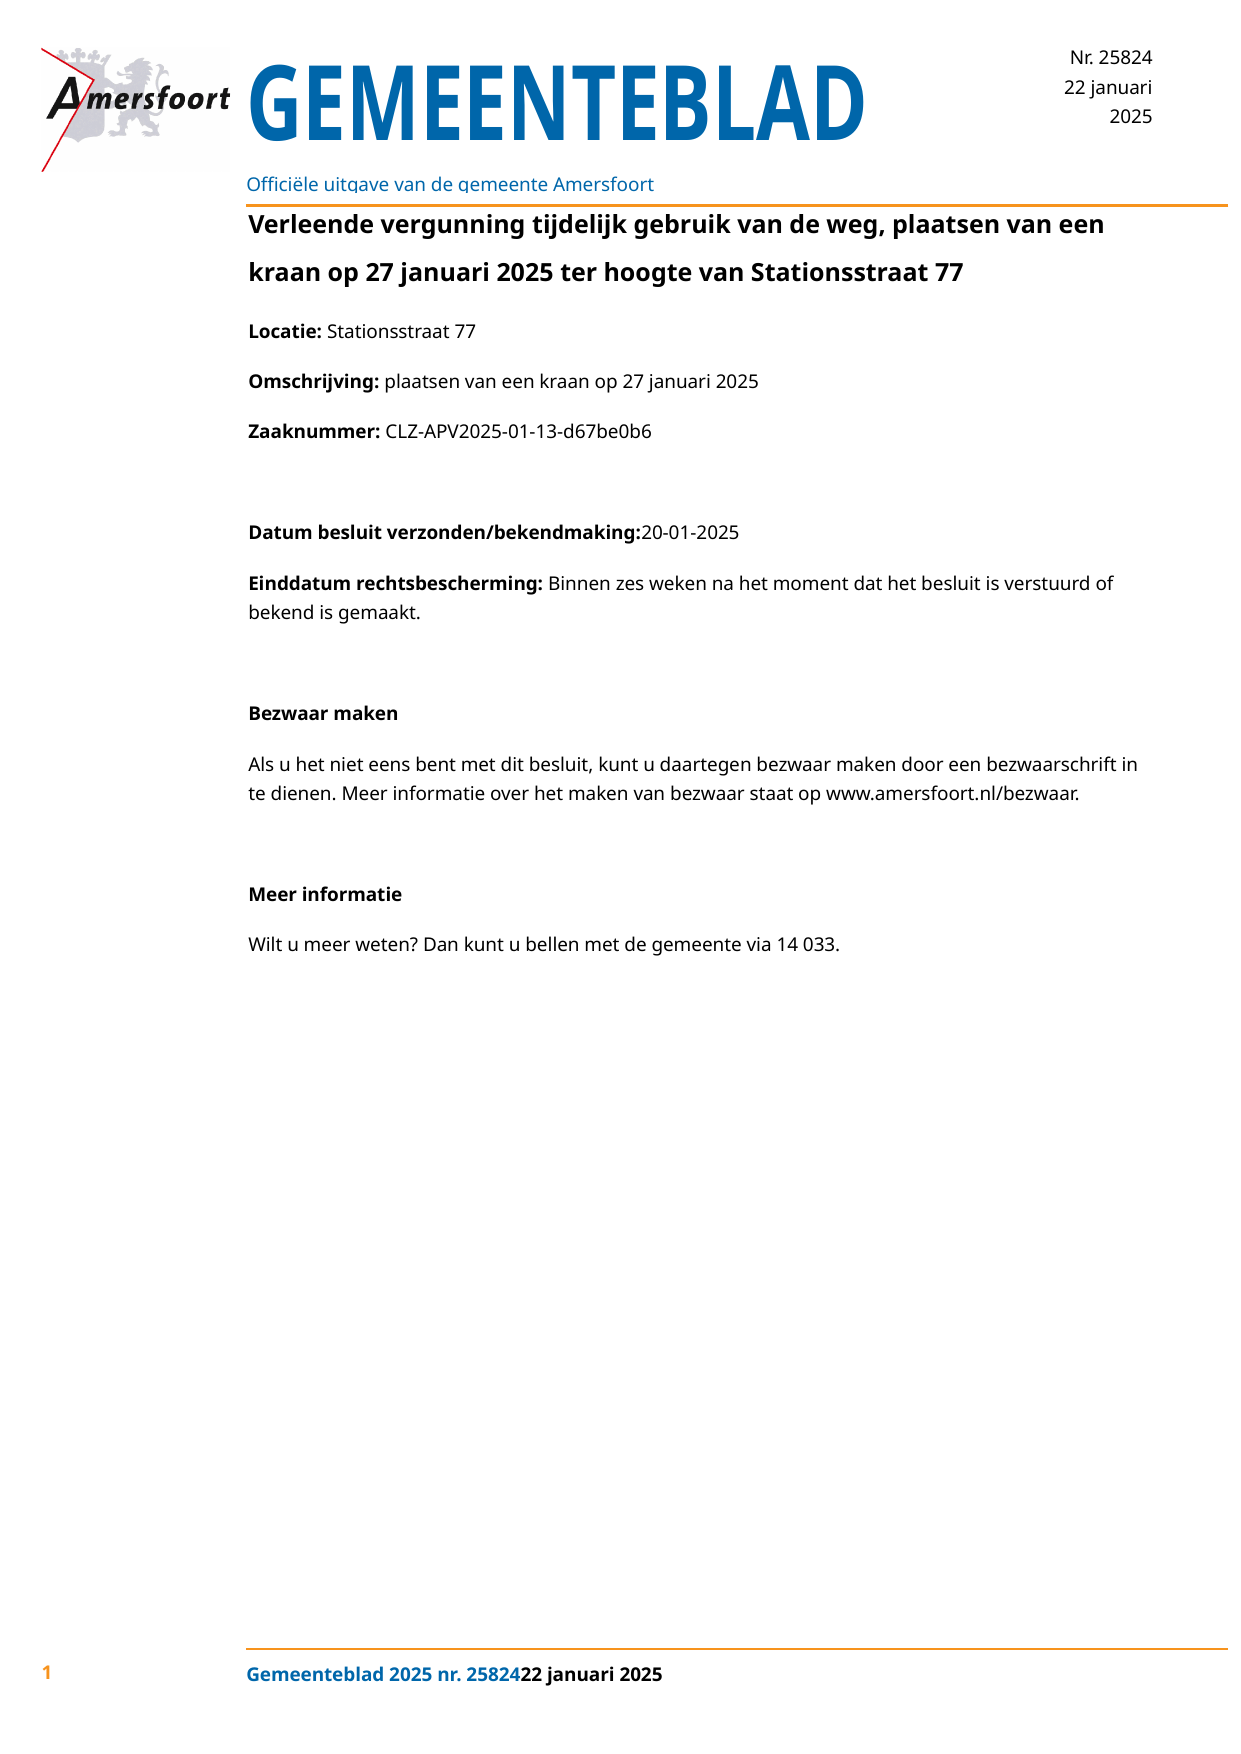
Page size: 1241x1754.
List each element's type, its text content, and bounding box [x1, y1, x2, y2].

text Omschrijving: plaatsen van een kraan op 27 januari 2025 [248, 368, 1152, 394]
text Bezwaar maken [248, 700, 1152, 726]
text Zaaknummer: CLZ-APV2025-01-13-d67be0b6 [248, 419, 1152, 444]
text Wilt u meer weten? Dan kunt u bellen met de gemeente via 14 033. [248, 932, 1152, 957]
picture [41, 47, 231, 172]
text Meer informatie [248, 881, 1152, 907]
text Einddatum rechtsbescherming: Binnen zes weken na het moment dat het besluit is verstuurd of bekend is gemaakt. [248, 570, 1152, 625]
text Verleende vergunning tijdelijk gebruik van de weg, plaatsen van een kraan op 27 januari 2025 ter hoogte van Stationsstraat 77 [248, 207, 1152, 288]
text Locatie: Stationsstraat 77 [248, 318, 1152, 344]
text Datum besluit verzonden/bekendmaking:20-01-2025 [248, 519, 1152, 545]
text Als u het niet eens bent met dit besluit, kunt u daartegen bezwaar maken door een bezwaarschrift in te dienen. Meer informatie over het maken van bezwaar staat op www.amersfoort.nl/bezwaar. [248, 751, 1152, 806]
